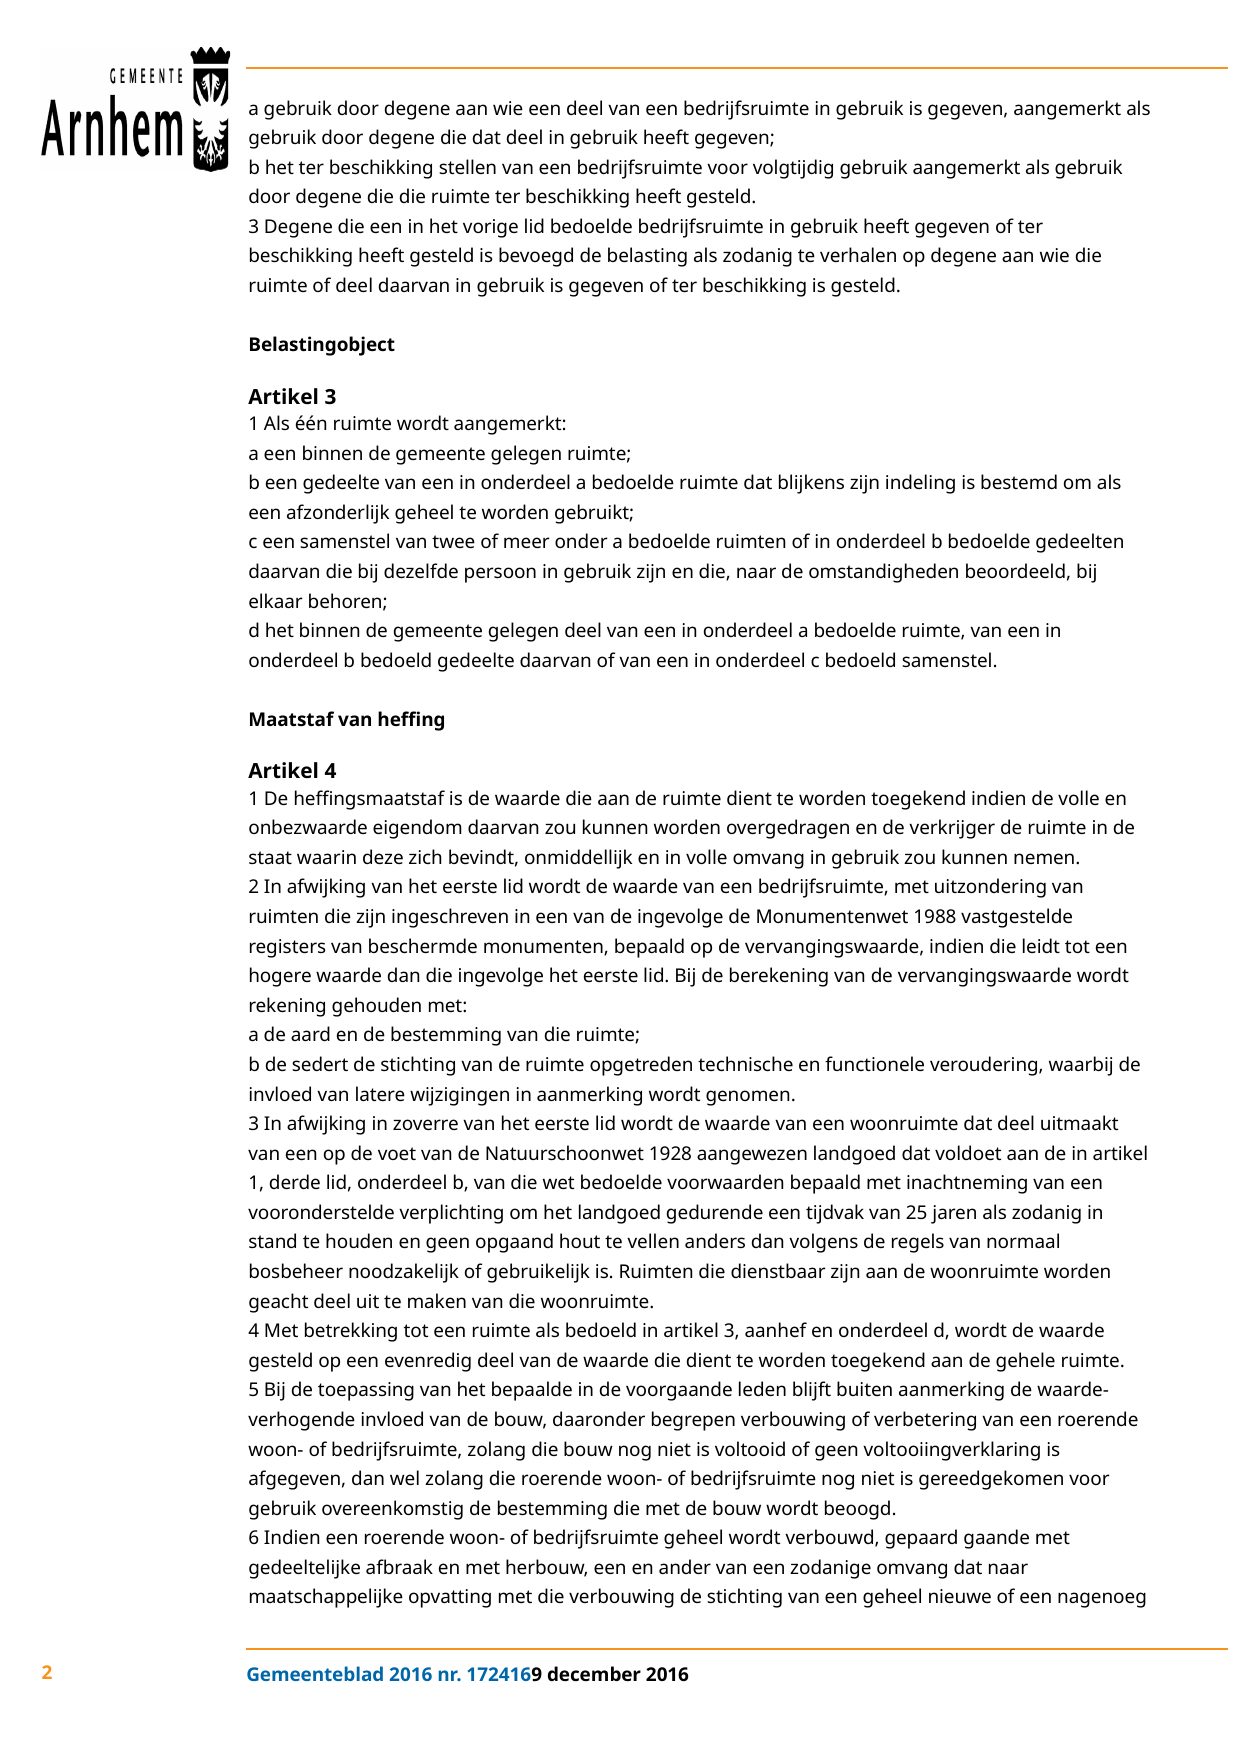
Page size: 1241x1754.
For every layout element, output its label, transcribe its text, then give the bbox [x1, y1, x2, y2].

text 2 In afwijking van het eerste lid wordt de waarde van een bedrijfsruimte, met uitzondering van ruimten die zijn ingeschreven in een van de ingevolge de Monumentenwet 1988 vastgestelde registers van beschermde monumenten, bepaald op de vervangingswaarde, indien die leidt tot een hogere waarde dan die ingevolge het eerste lid. Bij de berekening van de vervangingswaarde wordt rekening gehouden met: [248, 874, 1152, 1018]
text b het ter beschikking stellen van een bedrijfsruimte voor volgtijdig gebruik aangemerkt als gebruik door degene die die ruimte ter beschikking heeft gesteld. [248, 154, 1152, 209]
text c een samenstel van twee of meer onder a bedoelde ruimten of in onderdeel b bedoelde gedeelten daarvan die bij dezelfde persoon in gebruik zijn en die, naar de omstandigheden beoordeeld, bij elkaar behoren; [248, 529, 1152, 613]
text Artikel 4 [248, 757, 1152, 785]
text 6 Indien een roerende woon- of bedrijfsruimte geheel wordt verbouwd, gepaard gaande met gedeeltelijke afbraak en met herbouw, een en ander van een zodanige omvang dat naar maatschappelijke opvatting met die verbouwing de stichting van een geheel nieuwe of een nagenoeg [248, 1524, 1152, 1609]
text Maatstaf van heffing [248, 706, 1152, 732]
text 3 Degene die een in het vorige lid bedoelde bedrijfsruimte in gebruik heeft gegeven of ter beschikking heeft gesteld is bevoegd de belasting als zodanig te verhalen op degene aan wie die ruimte of deel daarvan in gebruik is gegeven of ter beschikking is gesteld. [248, 213, 1152, 298]
text Belastingobject [248, 331, 1152, 357]
text b een gedeelte van een in onderdeel a bedoelde ruimte dat blijkens zijn indeling is bestemd om als een afzonderlijk geheel te worden gebruikt; [248, 469, 1152, 525]
text a gebruik door degene aan wie een deel van een bedrijfsruimte in gebruik is gegeven, aangemerkt als gebruik door degene die dat deel in gebruik heeft gegeven; [248, 95, 1152, 150]
picture [41, 47, 231, 172]
text a de aard en de bestemming van die ruimte; [248, 1022, 1152, 1047]
text 5 Bij de toepassing van het bepaalde in de voorgaande leden blijft buiten aanmerking de waarde-verhogende invloed van de bouw, daaronder begrepen verbouwing of verbetering van een roerende woon- of bedrijfsruimte, zolang die bouw nog niet is voltooid of geen voltooiingverklaring is afgegeven, dan wel zolang die roerende woon- of bedrijfsruimte nog niet is gereedgekomen voor gebruik overeenkomstig de bestemming die met de bouw wordt beoogd. [248, 1377, 1152, 1521]
text 3 In afwijking in zoverre van het eerste lid wordt de waarde van een woonruimte dat deel uitmaakt van een op de voet van de Natuurschoonwet 1928 aangewezen landgoed dat voldoet aan de in artikel 1, derde lid, onderdeel b, van die wet bedoelde voorwaarden bepaald met inachtneming van een vooronderstelde verplichting om het landgoed gedurende een tijdvak van 25 jaren als zodanig in stand te houden en geen opgaand hout te vellen anders dan volgens de regels van normaal bosbeheer noodzakelijk of gebruikelijk is. Ruimten die dienstbaar zijn aan de woonruimte worden geacht deel uit te maken van die woonruimte. [248, 1110, 1152, 1314]
text a een binnen de gemeente gelegen ruimte; [248, 440, 1152, 466]
text d het binnen de gemeente gelegen deel van een in onderdeel a bedoelde ruimte, van een in onderdeel b bedoeld gedeelte daarvan of van een in onderdeel c bedoeld samenstel. [248, 617, 1152, 673]
text Artikel 3 [248, 382, 1152, 410]
text 1 De heffingsmaatstaf is de waarde die aan de ruimte dient te worden toegekend indien de volle en onbezwaarde eigendom daarvan zou kunnen worden overgedragen en de verkrijger de ruimte in de staat waarin deze zich bevindt, onmiddellijk en in volle omvang in gebruik zou kunnen nemen. [248, 785, 1152, 870]
text 4 Met betrekking tot een ruimte als bedoeld in artikel 3, aanhef en onderdeel d, wordt de waarde gesteld op een evenredig deel van de waarde die dient te worden toegekend aan de gehele ruimte. [248, 1317, 1152, 1373]
text b de sedert de stichting van de ruimte opgetreden technische en functionele veroudering, waarbij de invloed van latere wijzigingen in aanmerking wordt genomen. [248, 1051, 1152, 1107]
text 1 Als één ruimte wordt aangemerkt: [248, 410, 1152, 436]
